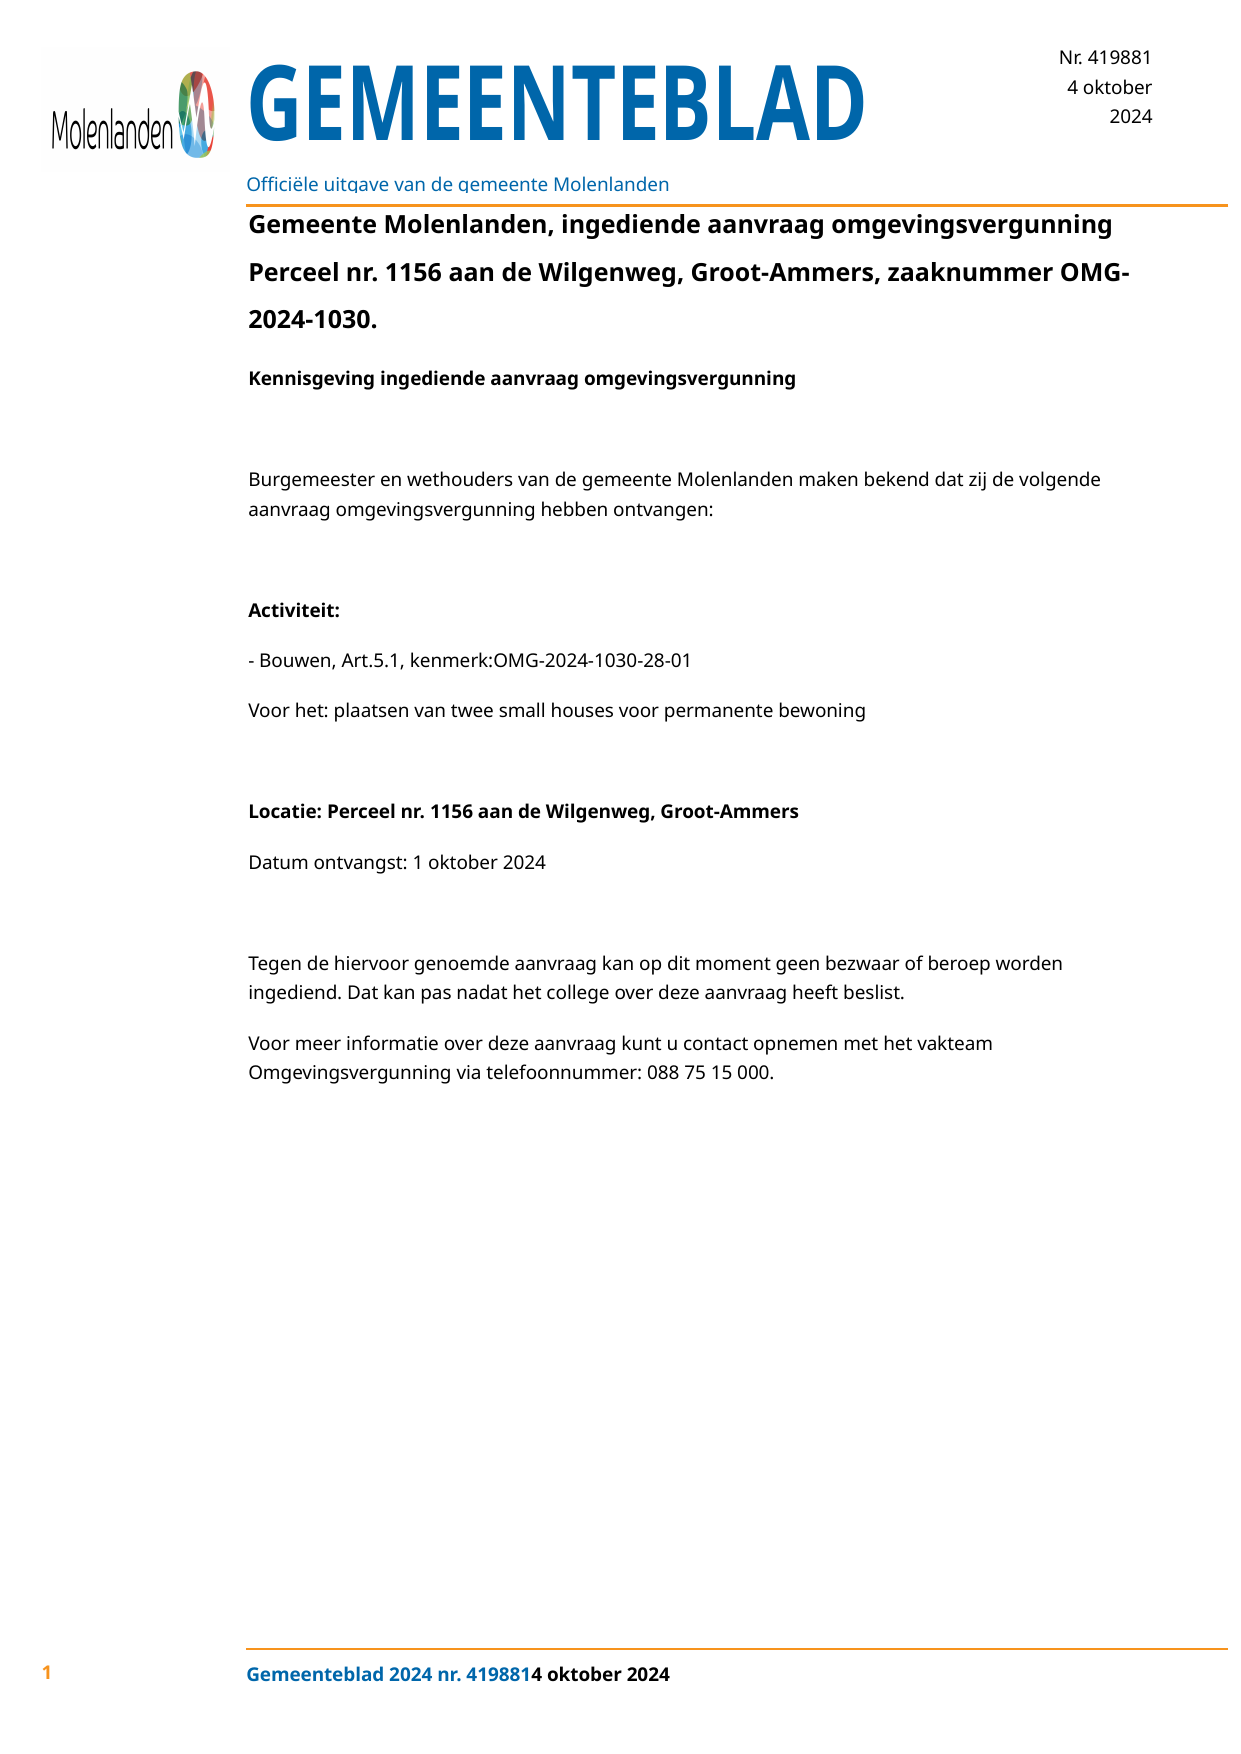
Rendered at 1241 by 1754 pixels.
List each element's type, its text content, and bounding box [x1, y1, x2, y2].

text Gemeente Molenlanden, ingediende aanvraag omgevingsvergunning Perceel nr. 1156 aan de Wilgenweg, Groot-Ammers, zaaknummer OMG-2024-1030. [248, 207, 1152, 336]
text Datum ontvangst: 1 oktober 2024 [248, 849, 1152, 874]
text - Bouwen, Art.5.1, kenmerk:OMG-2024-1030-28-01 [248, 647, 1152, 673]
text Burgemeester en wethouders van de gemeente Molenlanden maken bekend dat zij de volgende aanvraag omgevingsvergunning hebben ontvangen: [248, 466, 1152, 522]
text Voor het: plaatsen van twee small houses voor permanente bewoning [248, 698, 1152, 723]
text Voor meer informatie over deze aanvraag kunt u contact opnemen met het vakteam Omgevingsvergunning via telefoonnummer: 088 75 15 000. [248, 1030, 1152, 1085]
text Locatie: Perceel nr. 1156 aan de Wilgenweg, Groot-Ammers [248, 798, 1152, 824]
text Kennisgeving ingediende aanvraag omgevingsvergunning [248, 366, 1152, 391]
text Tegen de hiervoor genoemde aanvraag kan op dit moment geen bezwaar of beroep worden ingediend. Dat kan pas nadat het college over deze aanvraag heeft beslist. [248, 950, 1152, 1005]
text Activiteit: [248, 597, 1152, 622]
picture [41, 47, 231, 172]
